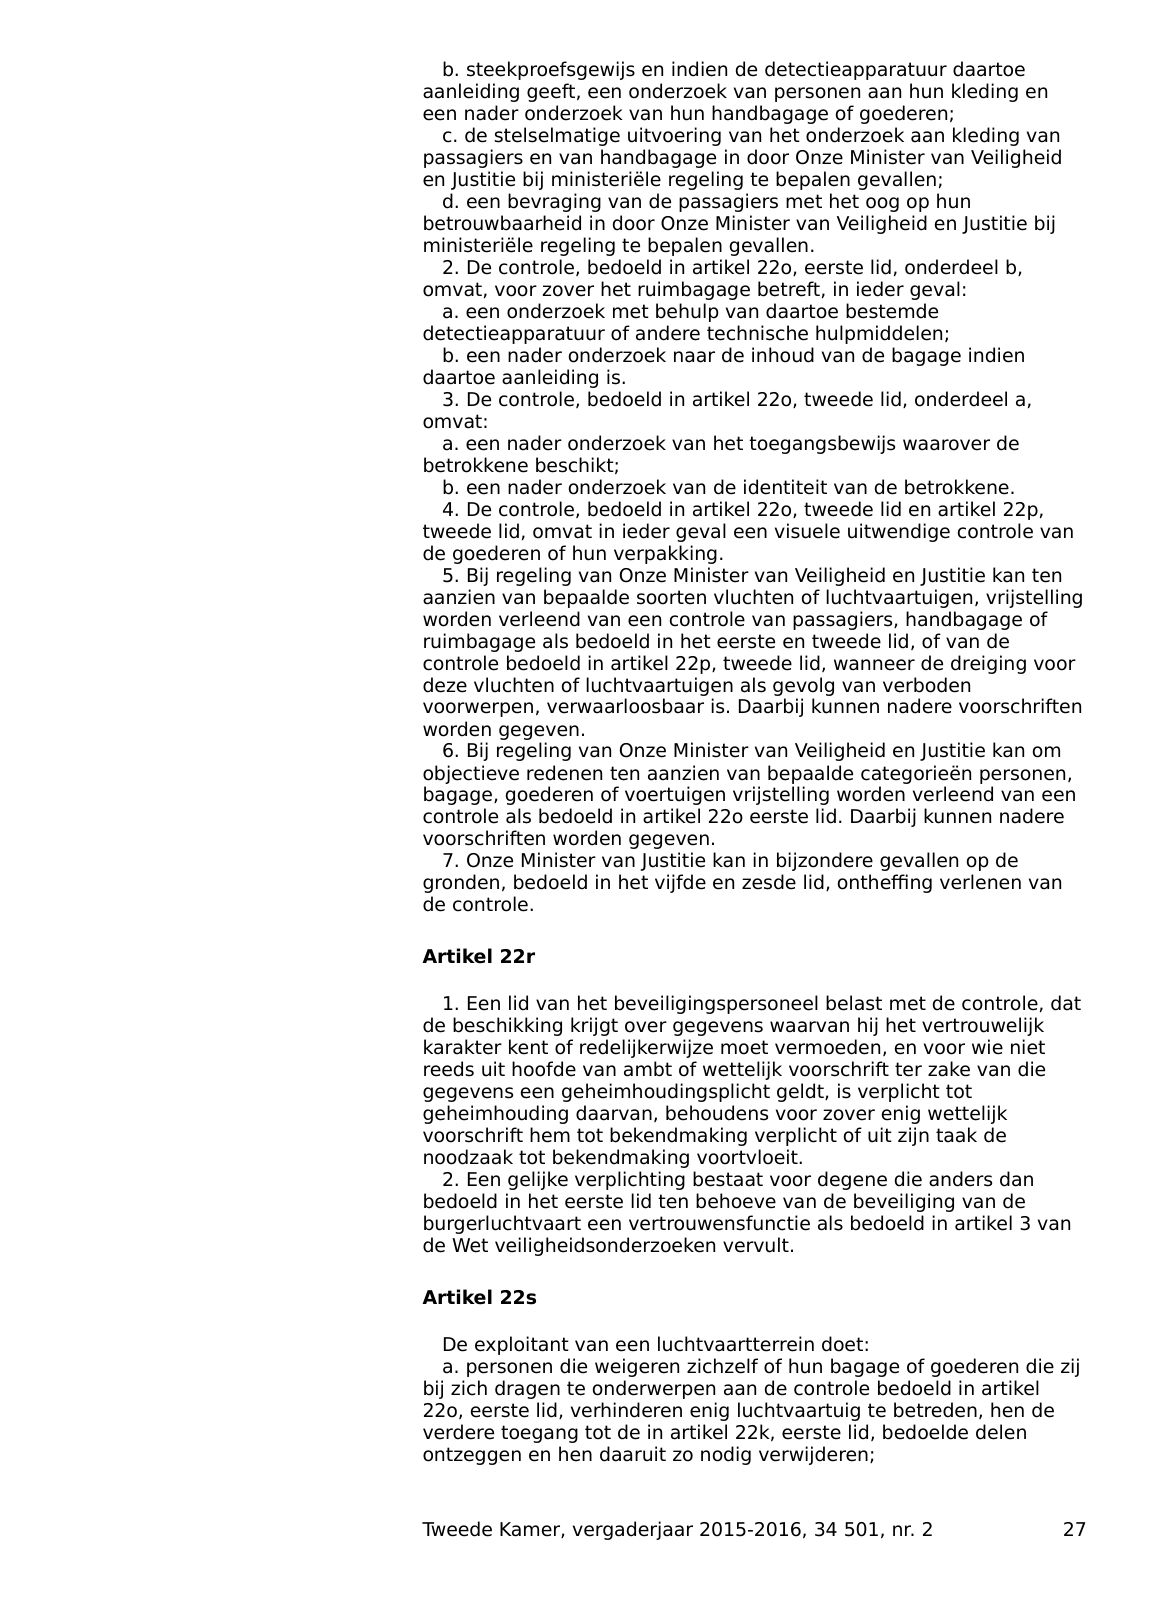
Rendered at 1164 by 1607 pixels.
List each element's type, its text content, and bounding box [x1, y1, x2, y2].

text 4. De controle, bedoeld in artikel 22o, tweede lid en artikel 22p, tweede lid, omvat in ieder geval een visuele uitwendige controle van de goederen of hun verpakking. [422, 499, 1087, 564]
text 2. De controle, bedoeld in artikel 22o, eerste lid, onderdeel b, omvat, voor zover het ruimbagage betreft, in ieder geval: [422, 257, 1087, 301]
text b. een nader onderzoek van de identiteit van de betrokkene. [422, 477, 1087, 499]
text b. steekproefsgewijs en indien de detectieapparatuur daartoe aanleiding geeft, een onderzoek van personen aan hun kleding en een nader onderzoek van hun handbagage of goederen; [422, 59, 1087, 125]
text 6. Bij regeling van Onze Minister van Veiligheid en Justitie kan om objectieve redenen ten aanzien van bepaalde categorieën personen, bagage, goederen of voertuigen vrijstelling worden verleend van een controle als bedoeld in artikel 22o eerste lid. Daarbij kunnen nadere voorschriften worden gegeven. [422, 740, 1087, 850]
text a. een nader onderzoek van het toegangsbewijs waarover de betrokkene beschikt; [422, 433, 1087, 477]
text d. een bevraging van de passagiers met het oog op hun betrouwbaarheid in door Onze Minister van Veiligheid en Justitie bij ministeriële regeling te bepalen gevallen. [422, 191, 1087, 257]
text b. een nader onderzoek naar de inhoud van de bagage indien daartoe aanleiding is. [422, 345, 1087, 389]
text c. de stelselmatige uitvoering van het onderzoek aan kleding van passagiers en van handbagage in door Onze Minister van Veiligheid en Justitie bij ministeriële regeling te bepalen gevallen; [422, 125, 1087, 191]
text De exploitant van een luchtvaartterrein doet: [422, 1334, 1087, 1356]
subtitle Artikel 22r [422, 946, 1087, 968]
text 7. Onze Minister van Justitie kan in bijzondere gevallen op de gronden, bedoeld in het vijfde en zesde lid, ontheffing verlenen van de controle. [422, 850, 1087, 916]
text 3. De controle, bedoeld in artikel 22o, tweede lid, onderdeel a, omvat: [422, 389, 1087, 433]
text a. een onderzoek met behulp van daartoe bestemde detectieapparatuur of andere technische hulpmiddelen; [422, 301, 1087, 345]
text a. personen die weigeren zichzelf of hun bagage of goederen die zij bij zich dragen te onderwerpen aan de controle bedoeld in artikel 22o, eerste lid, verhinderen enig luchtvaartuig te betreden, hen de verdere toegang tot de in artikel 22k, eerste lid, bedoelde delen ontzeggen en hen daaruit zo nodig verwijderen; [422, 1356, 1087, 1466]
text 5. Bij regeling van Onze Minister van Veiligheid en Justitie kan ten aanzien van bepaalde soorten vluchten of luchtvaartuigen, vrijstelling worden verleend van een controle van passagiers, handbagage of ruimbagage als bedoeld in het eerste en tweede lid, of van de controle bedoeld in artikel 22p, tweede lid, wanneer de dreiging voor deze vluchten of luchtvaartuigen als gevolg van verboden voorwerpen, verwaarloosbaar is. Daarbij kunnen nadere voorschriften worden gegeven. [422, 564, 1087, 740]
text 2. Een gelijke verplichting bestaat voor degene die anders dan bedoeld in het eerste lid ten behoeve van de beveiliging van de burgerluchtvaart een vertrouwensfunctie als bedoeld in artikel 3 van de Wet veiligheidsonderzoeken vervult. [422, 1169, 1087, 1257]
text 1. Een lid van het beveiligingspersoneel belast met de controle, dat de beschikking krijgt over gegevens waarvan hij het vertrouwelijk karakter kent of redelijkerwijze moet vermoeden, en voor wie niet reeds uit hoofde van ambt of wettelijk voorschrift ter zake van die gegevens een geheimhoudingsplicht geldt, is verplicht tot geheimhouding daarvan, behoudens voor zover enig wettelijk voorschrift hem tot bekendmaking verplicht of uit zijn taak de noodzaak tot bekendmaking voortvloeit. [422, 993, 1087, 1169]
subtitle Artikel 22s [422, 1287, 1087, 1309]
